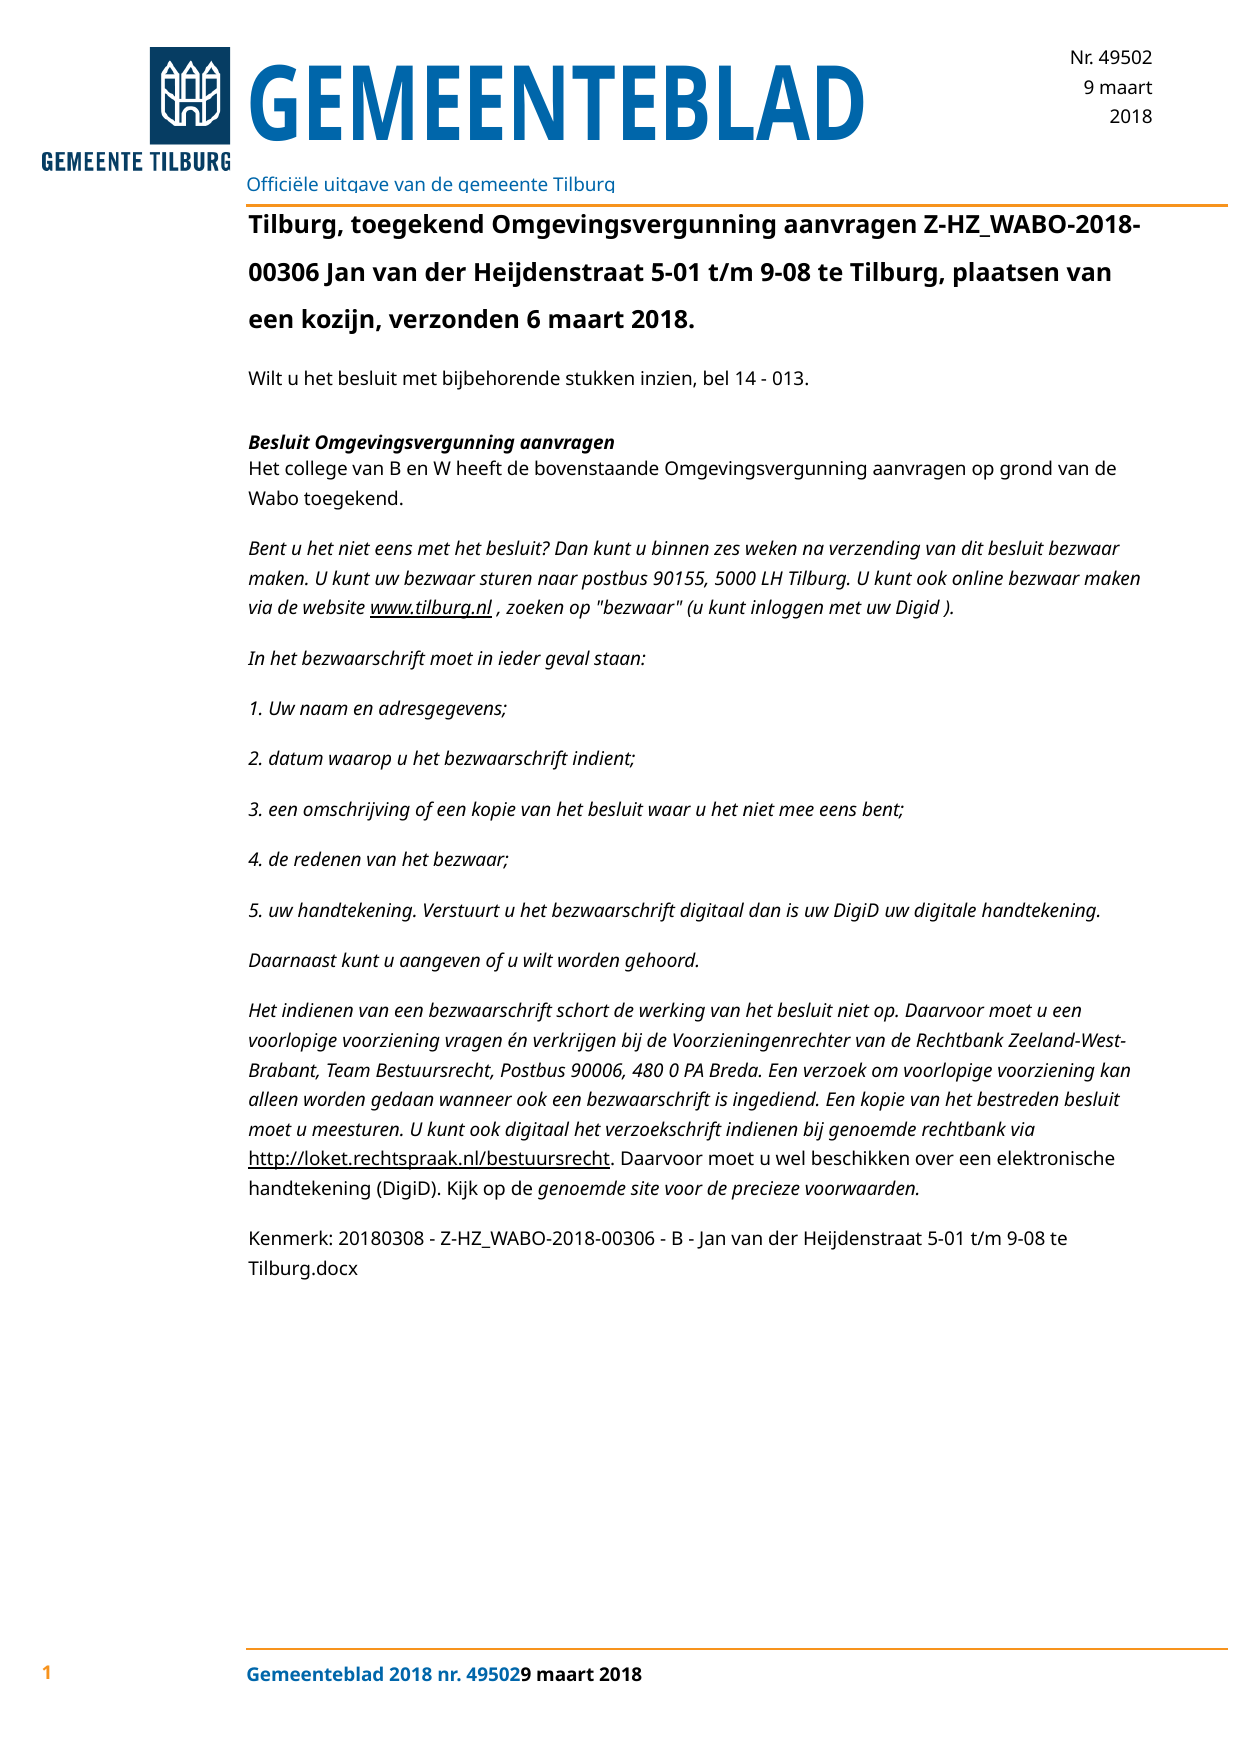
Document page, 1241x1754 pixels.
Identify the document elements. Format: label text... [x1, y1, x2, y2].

text Daarnaast kunt u aangeven of u wilt worden gehoord. [248, 947, 1152, 973]
picture [41, 47, 231, 172]
text 5. uw handtekening. Verstuurt u het bezwaarschrift digitaal dan is uw DigiD uw digitale handtekening. [248, 897, 1152, 923]
text In het bezwaarschrift moet in ieder geval staan: [248, 645, 1152, 671]
text Bent u het niet eens met het besluit? Dan kunt u binnen zes weken na verzending van dit besluit bezwaar maken. U kunt uw bezwaar sturen naar postbus 90155, 5000 LH Tilburg. U kunt ook online bezwaar maken via de website www.tilburg.nl , zoeken op "bezwaar" (u kunt inloggen met uw Digid ). [248, 535, 1152, 620]
text Wilt u het besluit met bijbehorende stukken inzien, bel 14 - 013. [248, 366, 1152, 391]
text Besluit Omgevingsvergunning aanvragen [248, 429, 1152, 455]
text 3. een omschrijving of een kopie van het besluit waar u het niet mee eens bent; [248, 796, 1152, 822]
text 4. de redenen van het bezwaar; [248, 846, 1152, 872]
text 2. datum waarop u het bezwaarschrift indient; [248, 746, 1152, 771]
text 1. Uw naam en adresgegevens; [248, 695, 1152, 721]
text Kenmerk: 20180308 - Z-HZ_WABO-2018-00306 - B - Jan van der Heijdenstraat 5-01 t/m 9-08 te Tilburg.docx [248, 1226, 1152, 1281]
text Tilburg, toegekend Omgevingsvergunning aanvragen Z-HZ_WABO-2018-00306 Jan van der Heijdenstraat 5-01 t/m 9-08 te Tilburg, plaatsen van een kozijn, verzonden 6 maart 2018. [248, 207, 1152, 336]
text Het college van B en W heeft de bovenstaande Omgevingsvergunning aanvragen op grond van de Wabo toegekend. [248, 455, 1152, 511]
text Het indienen van een bezwaarschrift schort de werking van het besluit niet op. Daarvoor moet u een voorlopige voorziening vragen én verkrijgen bij de Voorzieningenrechter van de Rechtbank Zeeland-West-Brabant, Team Bestuursrecht, Postbus 90006, 480 0 PA Breda. Een verzoek om voorlopige voorziening kan alleen worden gedaan wanneer ook een bezwaarschrift is ingediend. Een kopie van het bestreden besluit moet u meesturen. U kunt ook digitaal het verzoekschrift indienen bij genoemde rechtbank via http://loket.rechtspraak.nl/bestuursrecht. Daarvoor moet u wel beschikken over een elektronische handtekening (DigiD). Kijk op de genoemde site voor de precieze voorwaarden. [248, 998, 1152, 1201]
